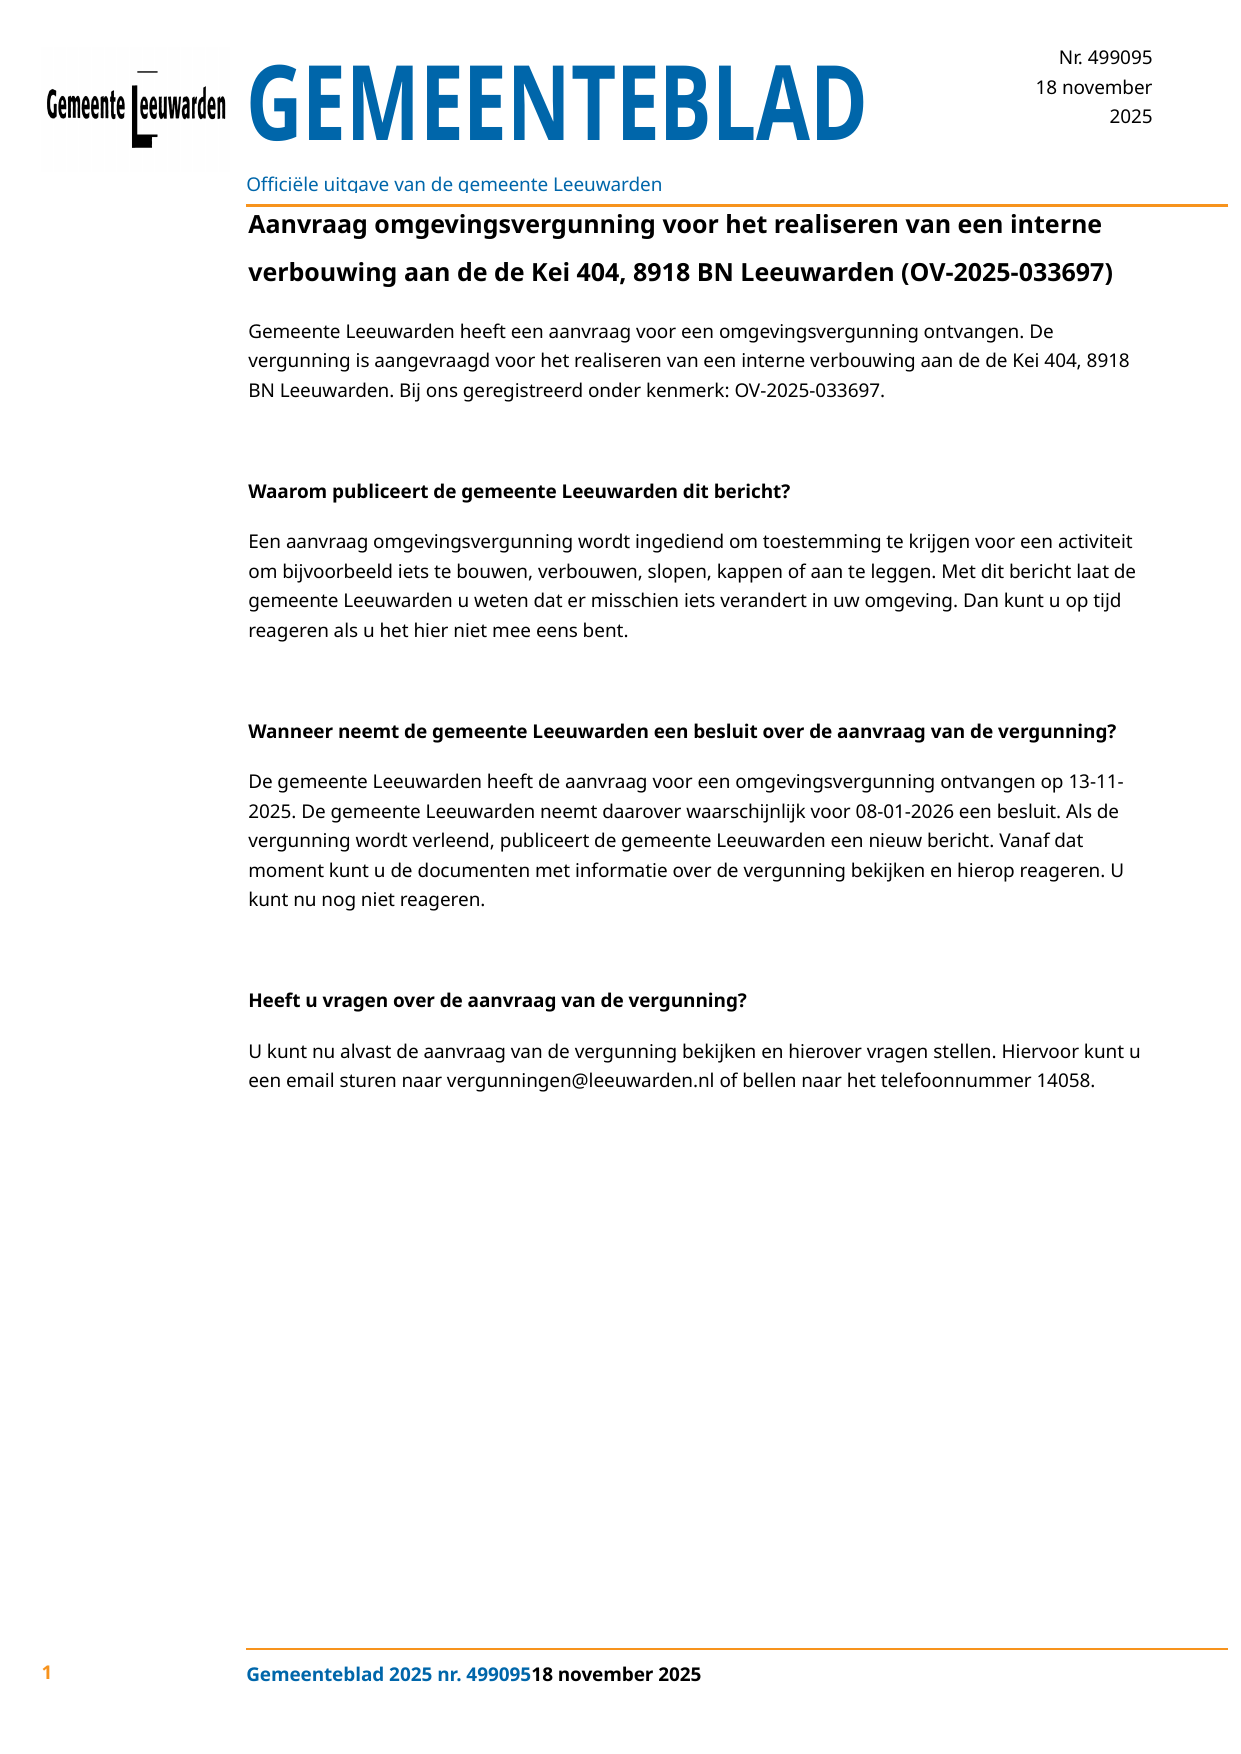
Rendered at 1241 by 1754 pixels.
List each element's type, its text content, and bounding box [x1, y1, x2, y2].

picture [41, 47, 231, 172]
text U kunt nu alvast de aanvraag van de vergunning bekijken en hierover vragen stellen. Hiervoor kunt u een email sturen naar vergunningen@leeuwarden.nl of bellen naar het telefoonnummer 14058. [248, 1038, 1152, 1093]
text Waarom publiceert de gemeente Leeuwarden dit bericht? [248, 478, 1152, 504]
text Wanneer neemt de gemeente Leeuwarden een besluit over de aanvraag van de vergunning? [248, 718, 1152, 744]
text Een aanvraag omgevingsvergunning wordt ingediend om toestemming te krijgen voor een activiteit om bijvoorbeeld iets te bouwen, verbouwen, slopen, kappen of aan te leggen. Met dit bericht laat de gemeente Leeuwarden u weten dat er misschien iets verandert in uw omgeving. Dan kunt u op tijd reageren als u het hier niet mee eens bent. [248, 528, 1152, 643]
text Aanvraag omgevingsvergunning voor het realiseren van een interne verbouwing aan de de Kei 404, 8918 BN Leeuwarden (OV-2025-033697) [248, 207, 1152, 288]
text Heeft u vragen over de aanvraag van de vergunning? [248, 987, 1152, 1013]
text Gemeente Leeuwarden heeft een aanvraag voor een omgevingsvergunning ontvangen. De vergunning is aangevraagd voor het realiseren van een interne verbouwing aan de de Kei 404, 8918 BN Leeuwarden. Bij ons geregistreerd onder kenmerk: OV-2025-033697. [248, 318, 1152, 403]
text De gemeente Leeuwarden heeft de aanvraag voor een omgevingsvergunning ontvangen op 13-11-2025. De gemeente Leeuwarden neemt daarover waarschijnlijk voor 08-01-2026 een besluit. Als de vergunning wordt verleend, publiceert de gemeente Leeuwarden een nieuw bericht. Vanaf dat moment kunt u de documenten met informatie over de vergunning bekijken en hierop reageren. U kunt nu nog niet reageren. [248, 768, 1152, 912]
